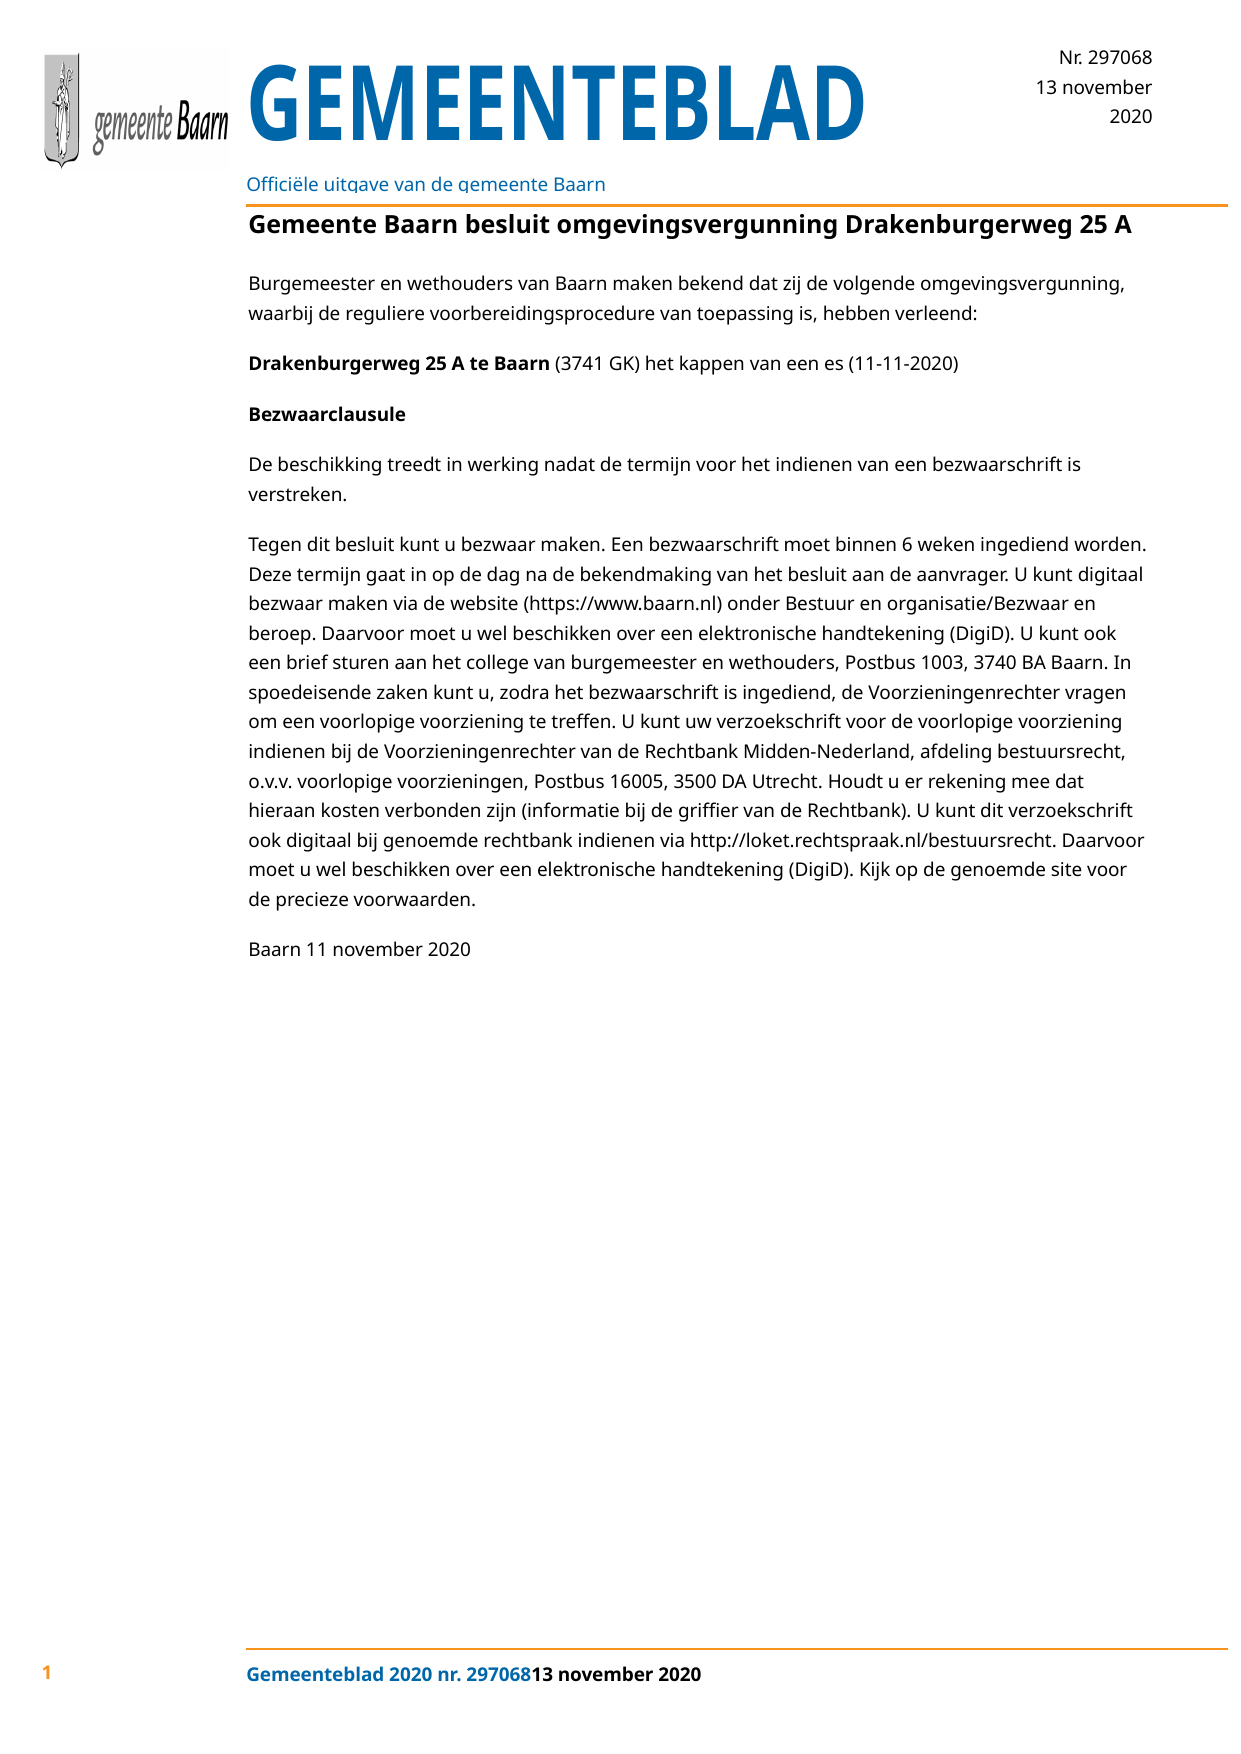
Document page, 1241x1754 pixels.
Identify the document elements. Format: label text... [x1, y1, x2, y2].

text Burgemeester en wethouders van Baarn maken bekend dat zij de volgende omgevingsvergunning, waarbij de reguliere voorbereidingsprocedure van toepassing is, hebben verleend: [248, 270, 1152, 326]
text Bezwaarclausule [248, 401, 1152, 426]
text Gemeente Baarn besluit omgevingsvergunning Drakenburgerweg 25 A [248, 207, 1152, 241]
text Tegen dit besluit kunt u bezwaar maken. Een bezwaarschrift moet binnen 6 weken ingediend worden. Deze termijn gaat in op de dag na de bekendmaking van het besluit aan de aanvrager. U kunt digitaal bezwaar maken via de website (https://www.baarn.nl) onder Bestuur en organisatie/Bezwaar en beroep. Daarvoor moet u wel beschikken over een elektronische handtekening (DigiD). U kunt ook een brief sturen aan het college van burgemeester en wethouders, Postbus 1003, 3740 BA Baarn. In spoedeisende zaken kunt u, zodra het bezwaarschrift is ingediend, de Voorzieningenrechter vragen om een voorlopige voorziening te treffen. U kunt uw verzoekschrift voor de voorlopige voorziening indienen bij de Voorzieningenrechter van de Rechtbank Midden-Nederland, afdeling bestuursrecht, o.v.v. voorlopige voorzieningen, Postbus 16005, 3500 DA Utrecht. Houdt u er rekening mee dat hieraan kosten verbonden zijn (informatie bij de griffier van de Rechtbank). U kunt dit verzoekschrift ook digitaal bij genoemde rechtbank indienen via http://loket.rechtspraak.nl/bestuursrecht. Daarvoor moet u wel beschikken over een elektronische handtekening (DigiD). Kijk op de genoemde site voor de precieze voorwaarden. [248, 531, 1152, 912]
text Baarn 11 november 2020 [248, 937, 1152, 962]
picture [41, 47, 231, 172]
text Drakenburgerweg 25 A te Baarn (3741 GK) het kappen van een es (11-11-2020) [248, 350, 1152, 376]
text De beschikking treedt in werking nadat de termijn voor het indienen van een bezwaarschrift is verstreken. [248, 451, 1152, 506]
